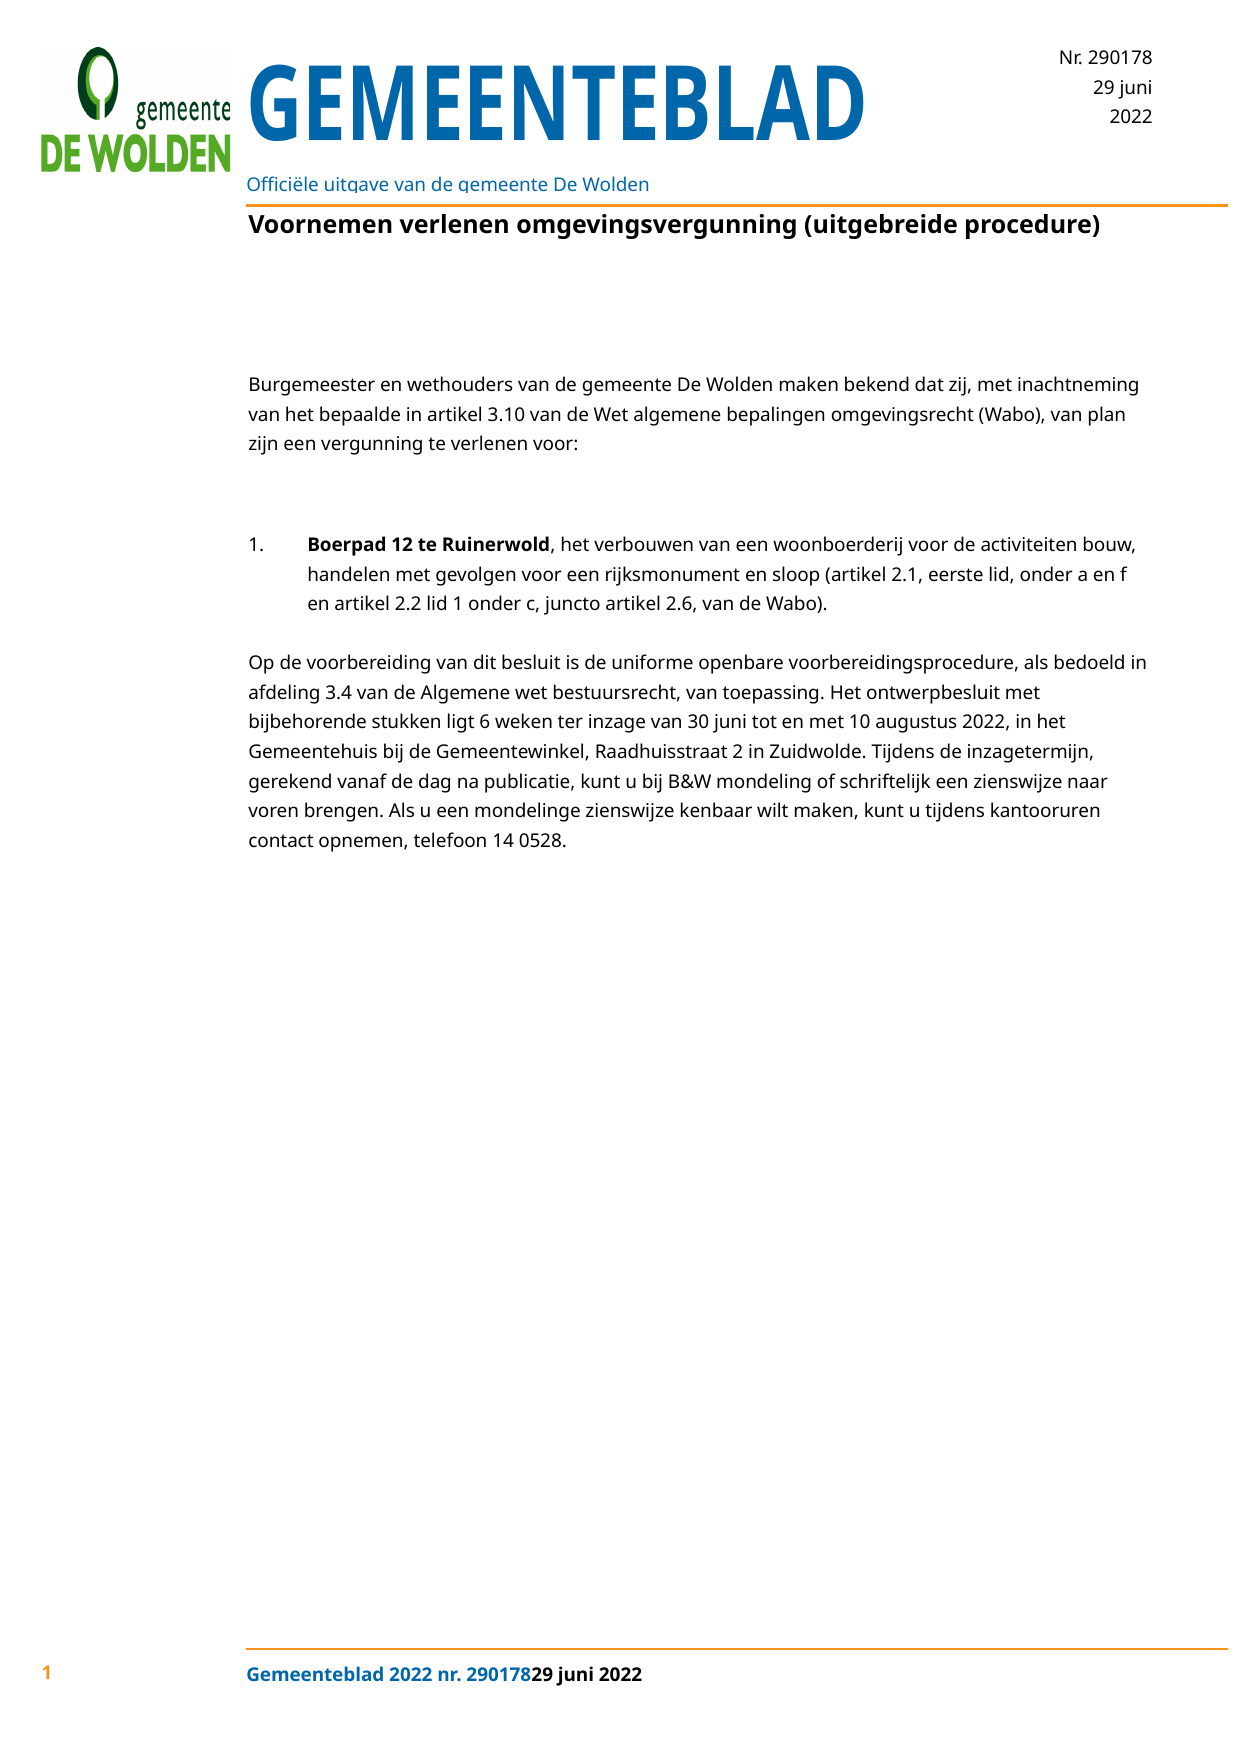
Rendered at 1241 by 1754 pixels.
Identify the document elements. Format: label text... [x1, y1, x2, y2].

list Boerpad 12 te Ruinerwold, het verbouwen van een woonboerderij voor de activiteiten bouw, handelen met gevolgen voor een rijksmonument en sloop (artikel 2.1, eerste lid, onder a en f en artikel 2.2 lid 1 onder c, juncto artikel 2.6, van de Wabo). [248, 531, 1152, 616]
picture [41, 47, 231, 172]
text Voornemen verlenen omgevingsvergunning (uitgebreide procedure) [248, 207, 1152, 241]
text Burgemeester en wethouders van de gemeente De Wolden maken bekend dat zij, met inachtneming van het bepaalde in artikel 3.10 van de Wet algemene bepalingen omgevingsrecht (Wabo), van plan zijn een vergunning te verlenen voor: [248, 371, 1152, 456]
text Op de voorbereiding van dit besluit is de uniforme openbare voorbereidingsprocedure, als bedoeld in afdeling 3.4 van de Algemene wet bestuursrecht, van toepassing. Het ontwerpbesluit met bijbehorende stukken ligt 6 weken ter inzage van 30 juni tot en met 10 augustus 2022, in het Gemeentehuis bij de Gemeentewinkel, Raadhuisstraat 2 in Zuidwolde. Tijdens de inzagetermijn, gerekend vanaf de dag na publicatie, kunt u bij B&W mondeling of schriftelijk een zienswijze naar voren brengen. Als u een mondelinge zienswijze kenbaar wilt maken, kunt u tijdens kantooruren contact opnemen, telefoon 14 0528. [248, 649, 1152, 853]
